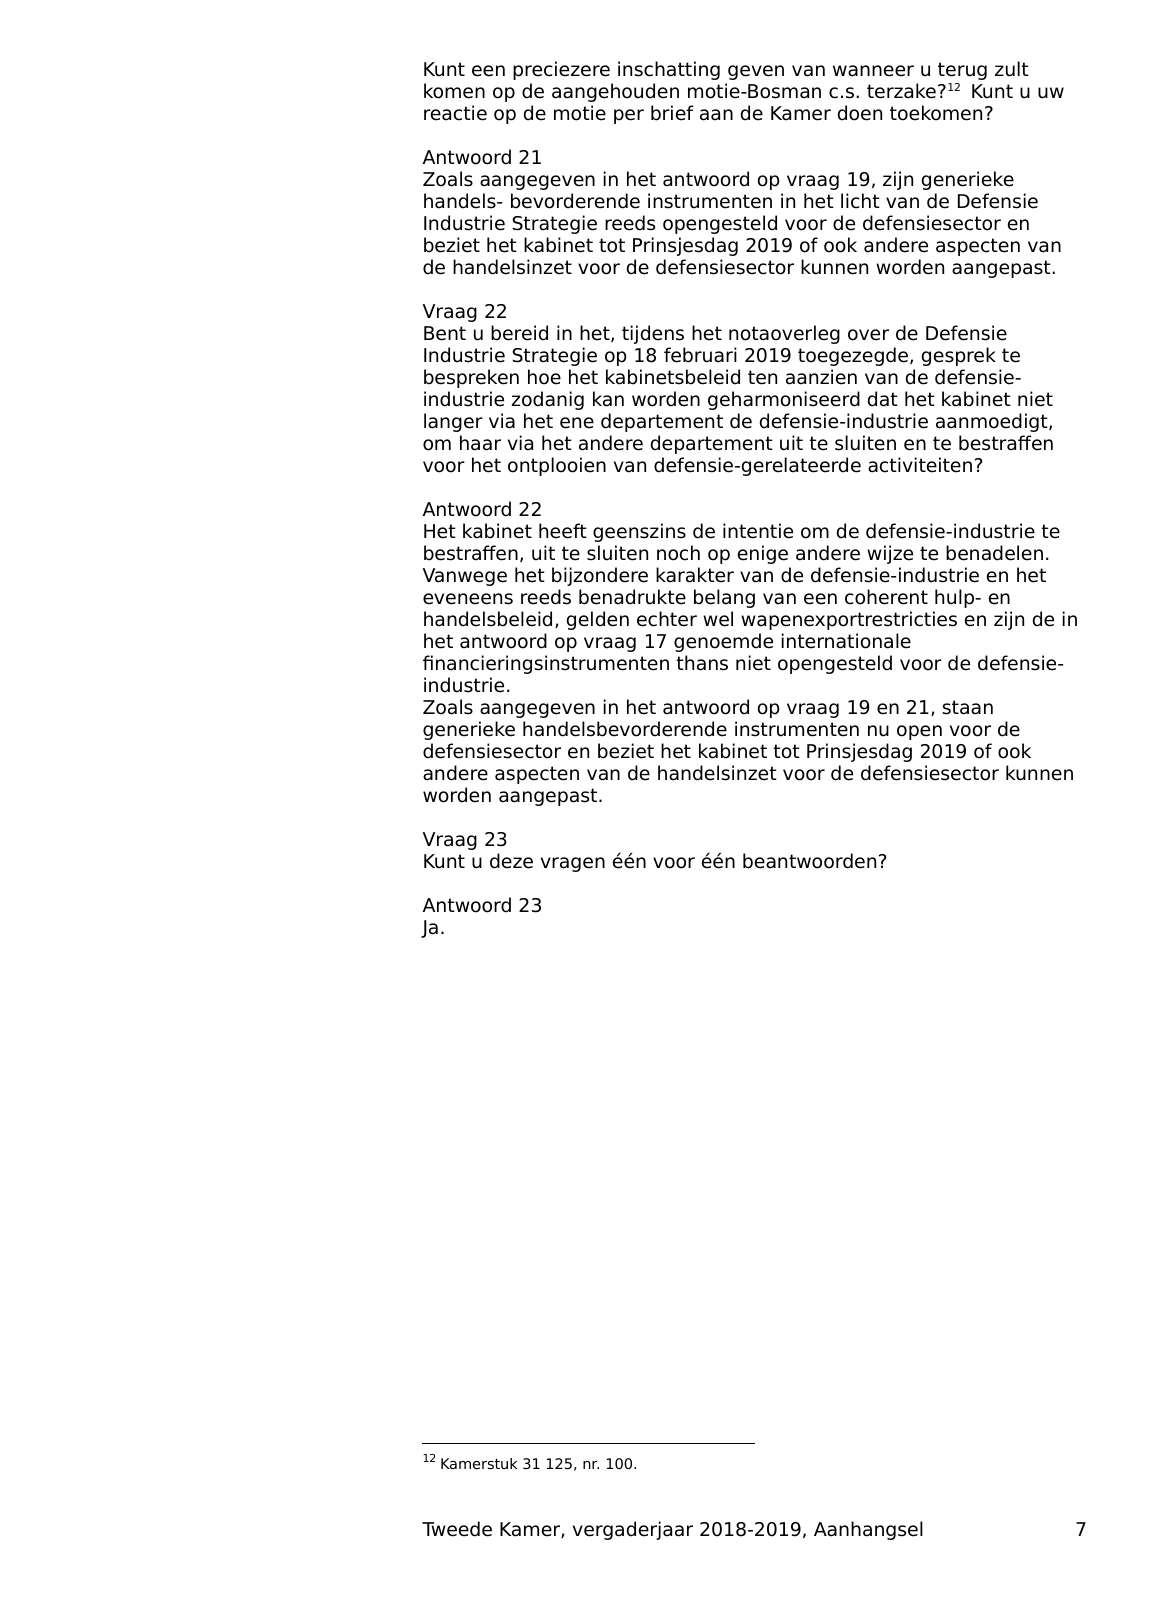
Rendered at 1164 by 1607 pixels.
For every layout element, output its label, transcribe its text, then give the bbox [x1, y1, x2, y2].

text Antwoord 21 [422, 147, 1087, 169]
text Het kabinet heeft geenszins de intentie om de defensie-industrie te bestraffen, uit te sluiten noch op enige andere wijze te benadelen. Vanwege het bijzondere karakter van de defensie-industrie en het eveneens reeds benadrukte belang van een coherent hulp- en handelsbeleid, gelden echter wel wapenexportrestricties en zijn de in het antwoord op vraag 17 genoemde internationale financieringsinstrumenten thans niet opengesteld voor de defensie-industrie. [422, 521, 1087, 697]
text Vraag 23 [422, 829, 1087, 851]
text Kunt u deze vragen één voor één beantwoorden? [422, 851, 1087, 873]
text Zoals aangegeven in het antwoord op vraag 19, zijn generieke handels- bevorderende instrumenten in het licht van de Defensie Industrie Strategie reeds opengesteld voor de defensiesector en beziet het kabinet tot Prinsjesdag 2019 of ook andere aspecten van de handelsinzet voor de defensiesector kunnen worden aangepast. [422, 169, 1087, 279]
text Antwoord 22 [422, 499, 1087, 521]
text Kunt een preciezere inschatting geven van wanneer u terug zult komen op de aangehouden motie-Bosman c.s. terzake? Kunt u uw reactie op de motie per brief aan de Kamer doen toekomen? [422, 59, 1087, 125]
text Bent u bereid in het, tijdens het notaoverleg over de Defensie Industrie Strategie op 18 februari 2019 toegezegde, gesprek te bespreken hoe het kabinetsbeleid ten aanzien van de defensie-industrie zodanig kan worden geharmoniseerd dat het kabinet niet langer via het ene departement de defensie-industrie aanmoedigt, om haar via het andere departement uit te sluiten en te bestraffen voor het ontplooien van defensie-gerelateerde activiteiten? [422, 323, 1087, 477]
text Kamerstuk 31 125, nr. 100. [422, 1452, 1087, 1474]
text Ja. [422, 917, 1087, 939]
text Antwoord 23 [422, 895, 1087, 917]
text Zoals aangegeven in het antwoord op vraag 19 en 21, staan generieke handelsbevorderende instrumenten nu open voor de defensiesector en beziet het kabinet tot Prinsjesdag 2019 of ook andere aspecten van de handelsinzet voor de defensiesector kunnen worden aangepast. [422, 697, 1087, 807]
text Vraag 22 [422, 301, 1087, 323]
